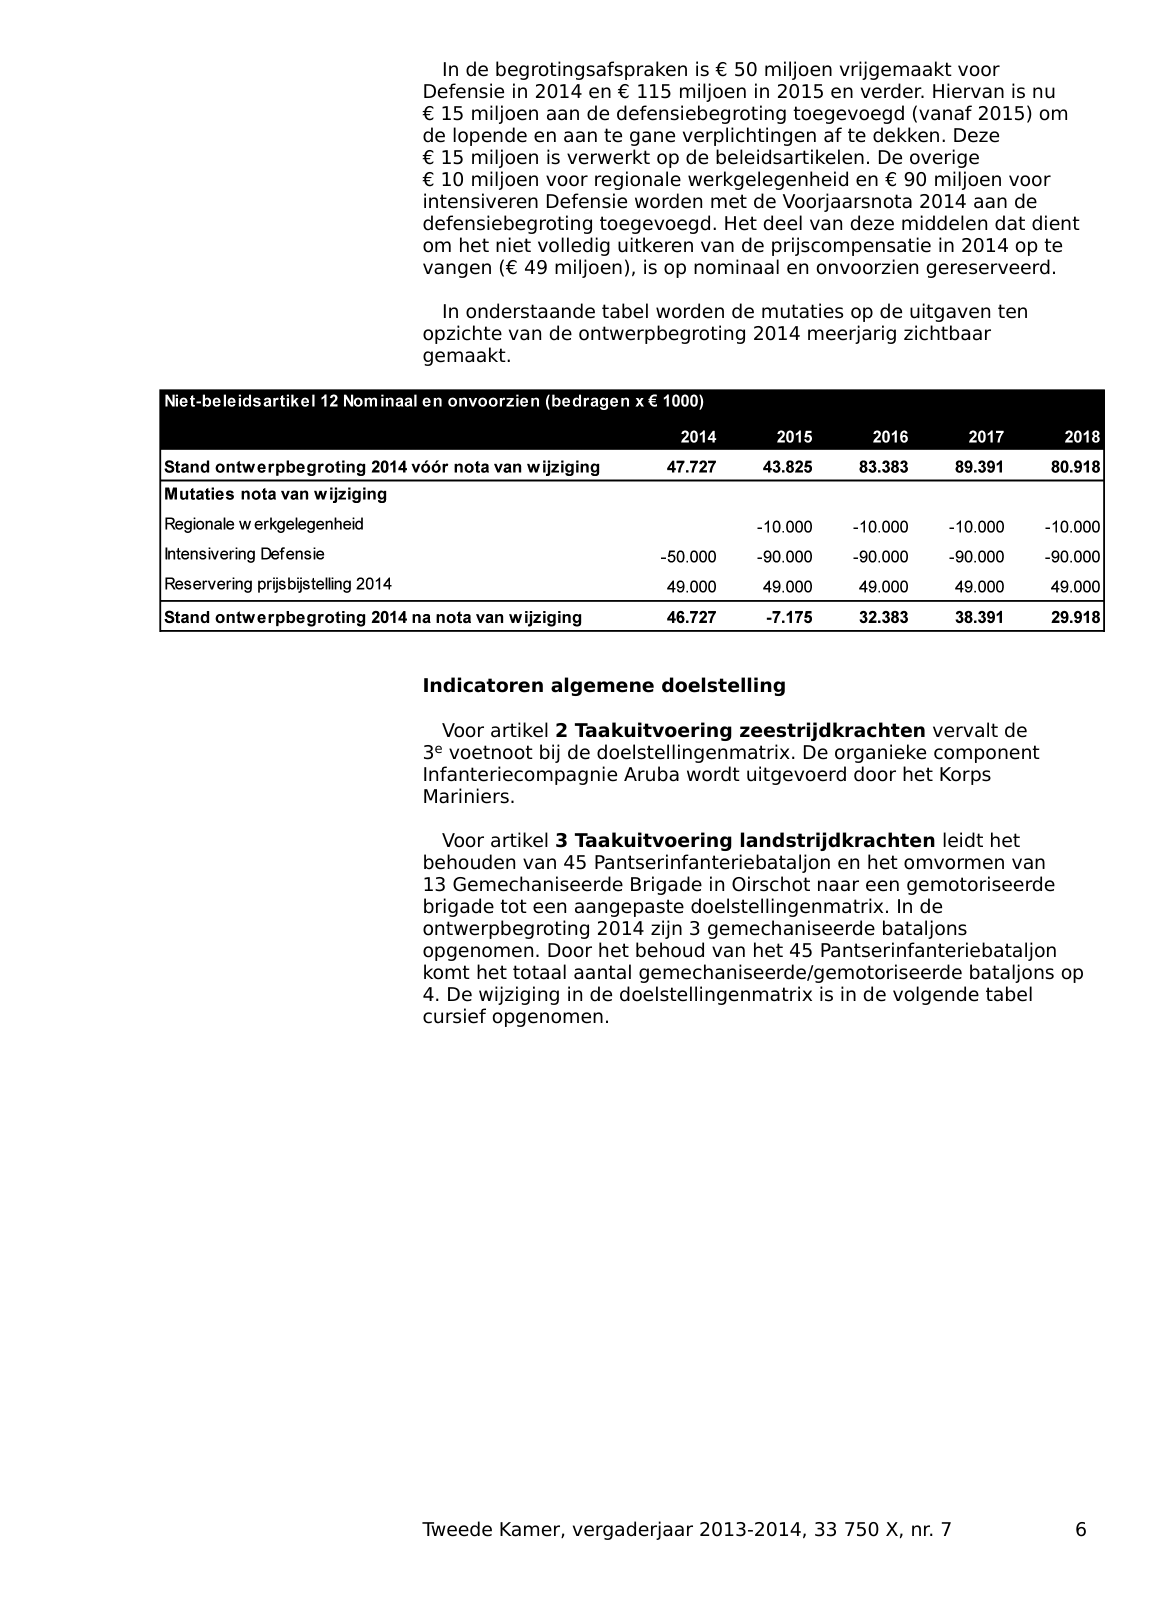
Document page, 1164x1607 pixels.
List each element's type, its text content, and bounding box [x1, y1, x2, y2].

text Voor artikel 3 Taakuitvoering landstrijdkrachten leidt het behouden van 45 Pantserinfanteriebataljon en het omvormen van 13 Gemechaniseerde Brigade in Oirschot naar een gemotoriseerde brigade tot een aangepaste doelstellingenmatrix. In de ontwerpbegroting 2014 zijn 3 gemechaniseerde bataljons opgenomen. Door het behoud van het 45 Pantserinfanteriebataljon komt het totaal aantal gemechaniseerde/gemotoriseerde bataljons op 4. De wijziging in de doelstellingenmatrix is in de volgende tabel cursief opgenomen. [422, 830, 1087, 1027]
text In onderstaande tabel worden de mutaties op de uitgaven ten opzichte van de ontwerpbegroting 2014 meerjarig zichtbaar gemaakt. [422, 301, 1087, 367]
text Voor artikel 2 Taakuitvoering zeestrijdkrachten vervalt de 3e voetnoot bij de doelstellingenmatrix. De organieke component Infanteriecompagnie Aruba wordt uitgevoerd door het Korps Mariniers. [422, 719, 1087, 807]
text In de begrotingsafspraken is € 50 miljoen vrijgemaakt voor Defensie in 2014 en € 115 miljoen in 2015 en verder. Hiervan is nu € 15 miljoen aan de defensiebegroting toegevoegd (vanaf 2015) om de lopende en aan te gane verplichtingen af te dekken. Deze € 15 miljoen is verwerkt op de beleidsartikelen. De overige € 10 miljoen voor regionale werkgelegenheid en € 90 miljoen voor intensiveren Defensie worden met de Voorjaarsnota 2014 aan de defensiebegroting toegevoegd. Het deel van deze middelen dat dient om het niet volledig uitkeren van de prijscompensatie in 2014 op te vangen (€ 49 miljoen), is op nominaal en onvoorzien gereserveerd. [422, 59, 1087, 279]
subtitle Indicatoren algemene doelstelling [422, 675, 1087, 697]
picture [159, 389, 1164, 632]
